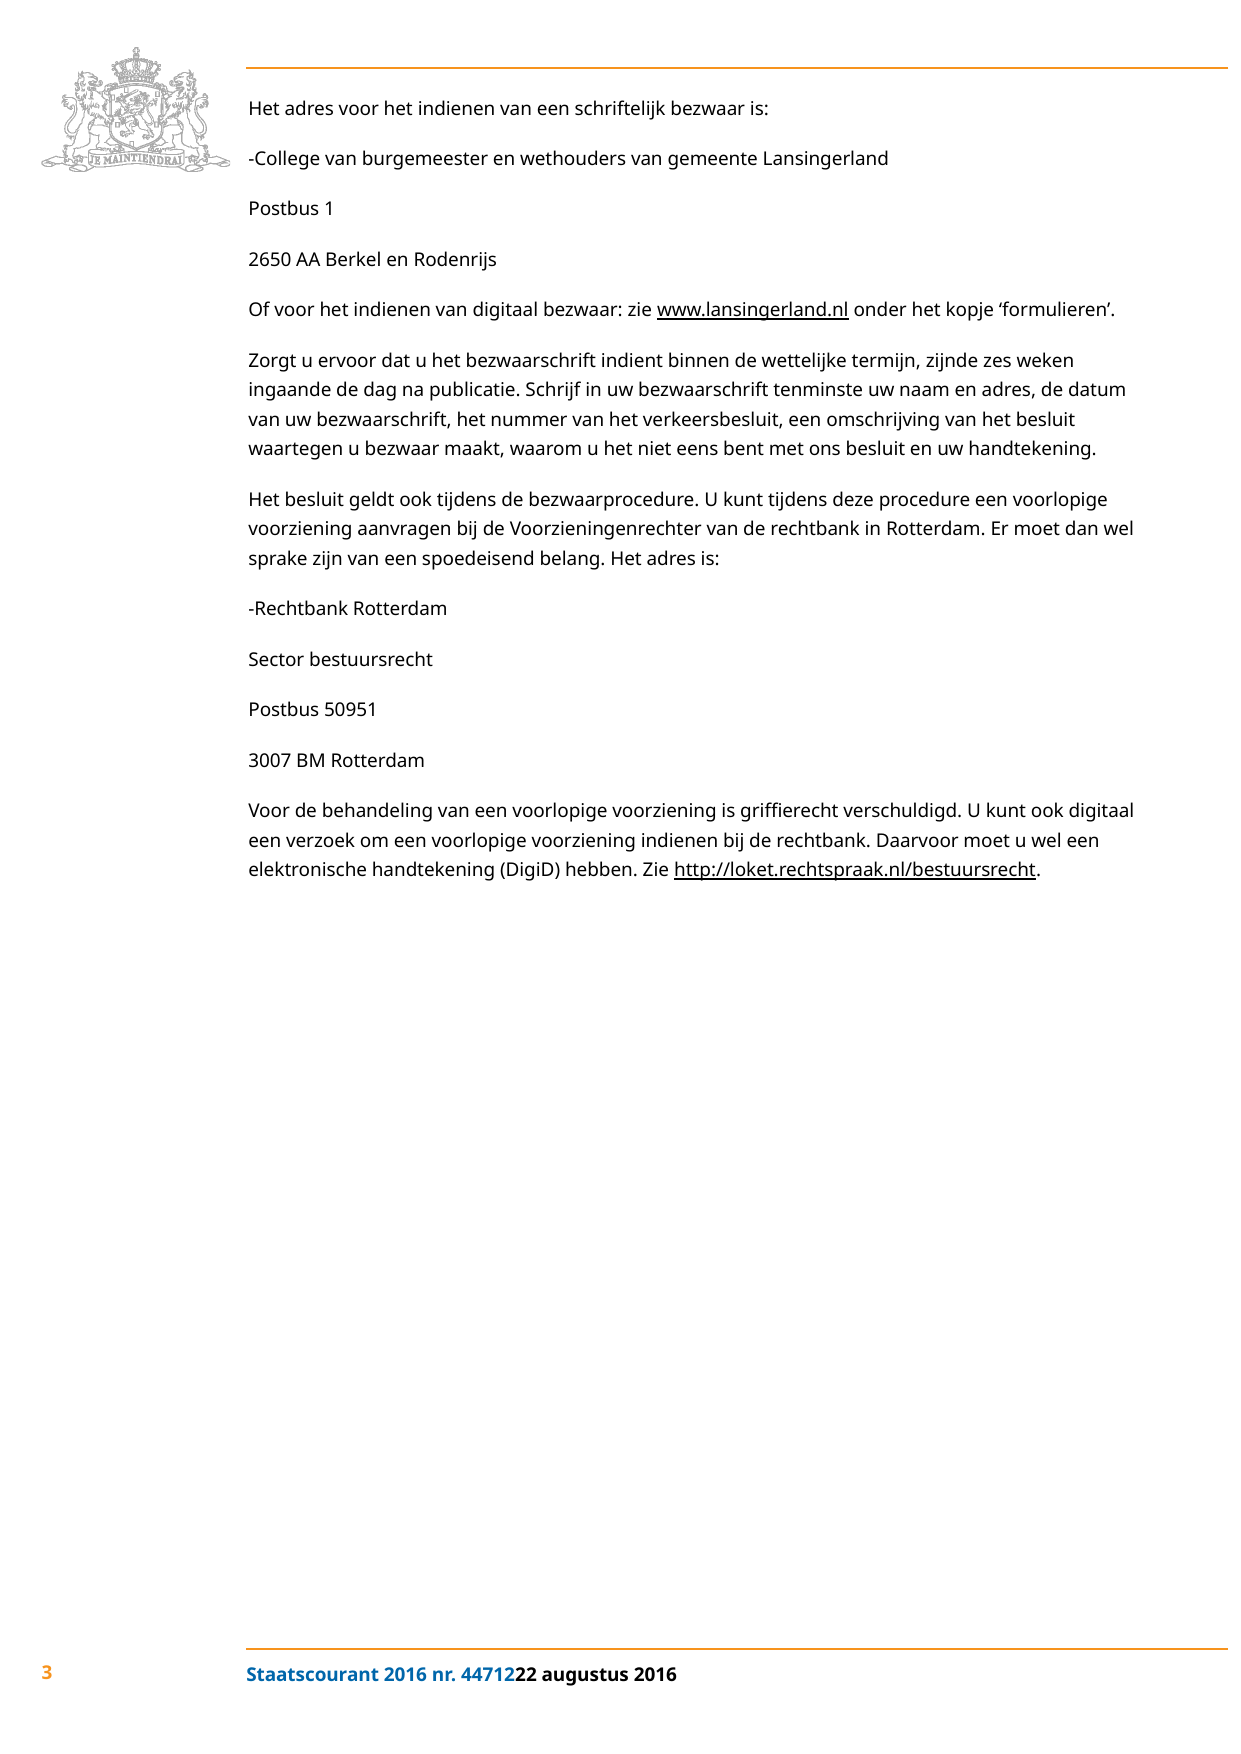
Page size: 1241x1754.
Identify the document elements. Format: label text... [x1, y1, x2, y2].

text -Rechtbank Rotterdam [248, 596, 1152, 621]
text Voor de behandeling van een voorlopige voorziening is griffierecht verschuldigd. U kunt ook digitaal een verzoek om een voorlopige voorziening indienen bij de rechtbank. Daarvoor moet u wel een elektronische handtekening (DigiD) hebben. Zie http://loket.rechtspraak.nl/bestuursrecht. [248, 797, 1152, 882]
text Sector bestuursrecht [248, 646, 1152, 672]
text Het besluit geldt ook tijdens de bezwaarprocedure. U kunt tijdens deze procedure een voorlopige voorziening aanvragen bij de Voorzieningenrechter van de rechtbank in Rotterdam. Er moet dan wel sprake zijn van een spoedeisend belang. Het adres is: [248, 486, 1152, 571]
text Of voor het indienen van digitaal bezwaar: zie www.lansingerland.nl onder het kopje ‘formulieren’. [248, 296, 1152, 322]
text Zorgt u ervoor dat u het bezwaarschrift indient binnen de wettelijke termijn, zijnde zes weken ingaande de dag na publicatie. Schrijf in uw bezwaarschrift tenminste uw naam en adres, de datum van uw bezwaarschrift, het nummer van het verkeersbesluit, een omschrijving van het besluit waartegen u bezwaar maakt, waarom u het niet eens bent met ons besluit en uw handtekening. [248, 347, 1152, 461]
text 2650 AA Berkel en Rodenrijs [248, 246, 1152, 272]
picture [41, 47, 231, 172]
text Postbus 50951 [248, 696, 1152, 722]
text 3007 BM Rotterdam [248, 747, 1152, 773]
text Het adres voor het indienen van een schriftelijk bezwaar is: [248, 95, 1152, 121]
text -College van burgemeester en wethouders van gemeente Lansingerland [248, 145, 1152, 171]
text Postbus 1 [248, 196, 1152, 221]
